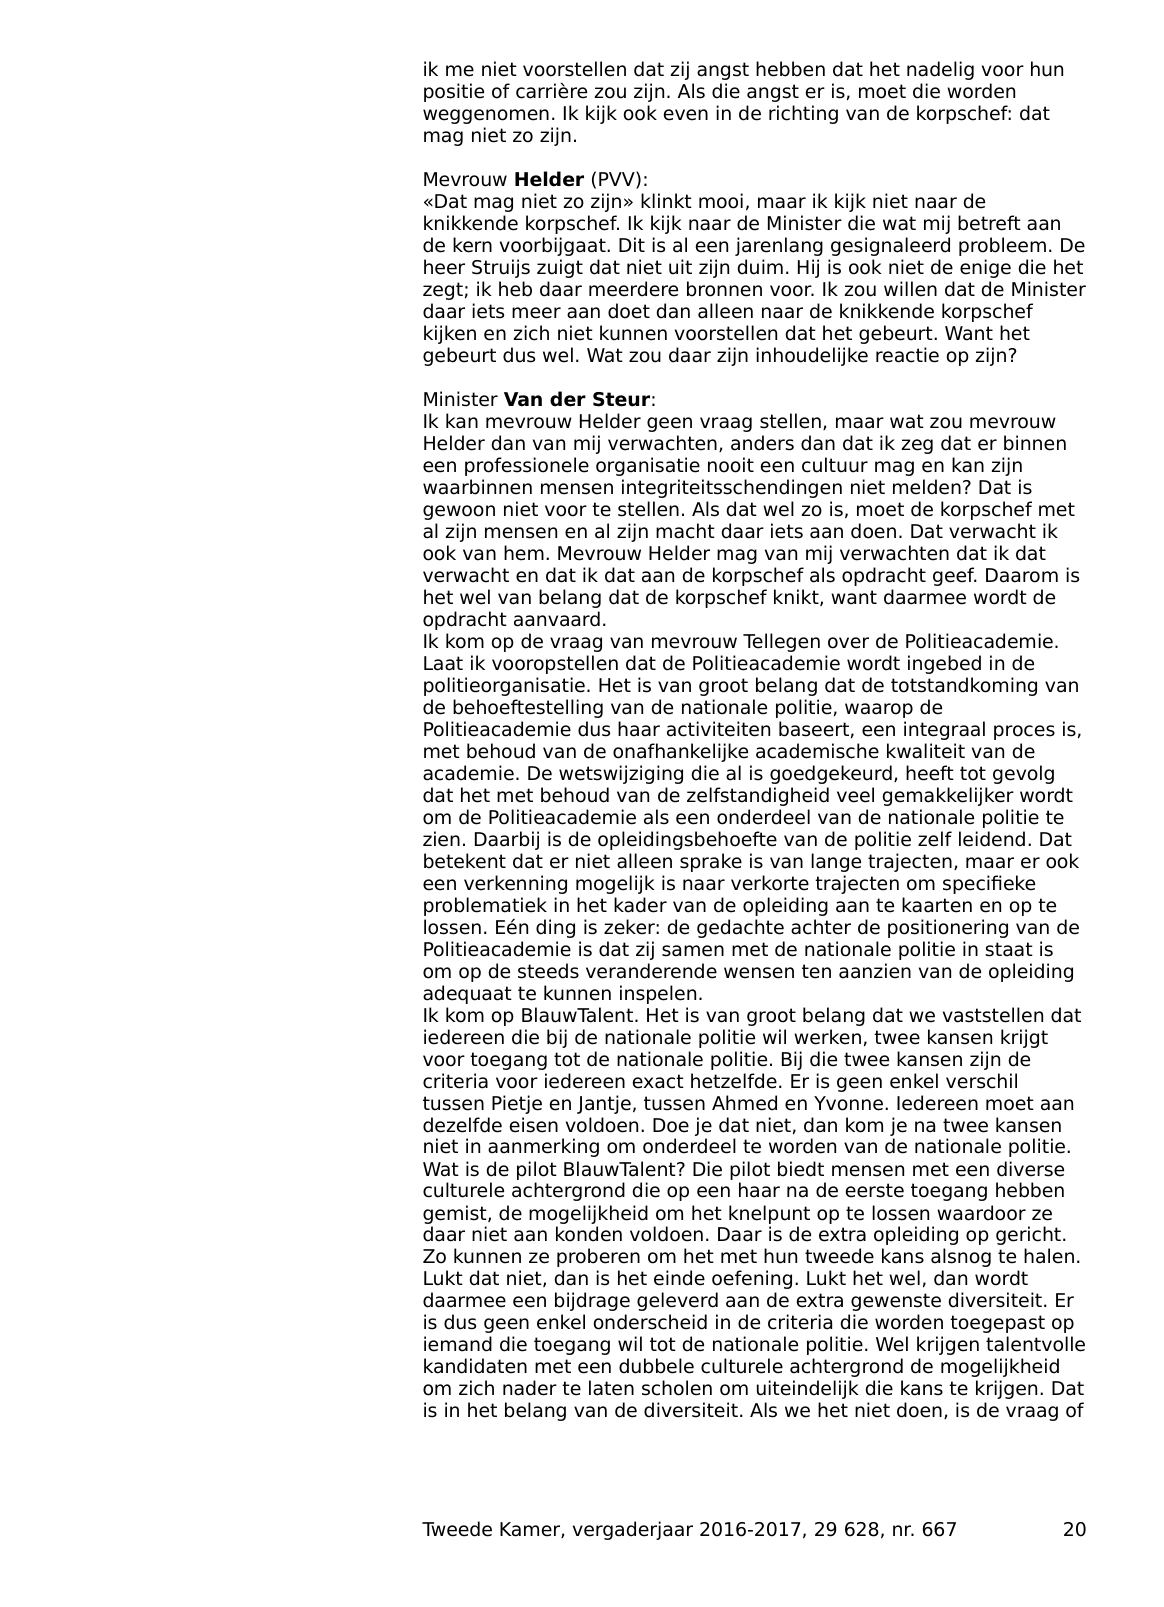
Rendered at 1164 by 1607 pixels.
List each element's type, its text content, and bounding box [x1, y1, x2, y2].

text ik me niet voorstellen dat zij angst hebben dat het nadelig voor hun positie of carrière zou zijn. Als die angst er is, moet die worden weggenomen. Ik kijk ook even in de richting van de korpschef: dat mag niet zo zijn. [422, 59, 1087, 147]
text Minister Van der Steur: [422, 389, 1087, 411]
text Ik kom op BlauwTalent. Het is van groot belang dat we vaststellen dat iedereen die bij de nationale politie wil werken, twee kansen krijgt voor toegang tot de nationale politie. Bij die twee kansen zijn de criteria voor iedereen exact hetzelfde. Er is geen enkel verschil tussen Pietje en Jantje, tussen Ahmed en Yvonne. Iedereen moet aan dezelfde eisen voldoen. Doe je dat niet, dan kom je na twee kansen niet in aanmerking om onderdeel te worden van de nationale politie. Wat is de pilot BlauwTalent? Die pilot biedt mensen met een diverse culturele achtergrond die op een haar na de eerste toegang hebben gemist, de mogelijkheid om het knelpunt op te lossen waardoor ze daar niet aan konden voldoen. Daar is de extra opleiding op gericht. Zo kunnen ze proberen om het met hun tweede kans alsnog te halen. Lukt dat niet, dan is het einde oefening. Lukt het wel, dan wordt daarmee een bijdrage geleverd aan de extra gewenste diversiteit. Er is dus geen enkel onderscheid in de criteria die worden toegepast op iemand die toegang wil tot de nationale politie. Wel krijgen talentvolle kandidaten met een dubbele culturele achtergrond de mogelijkheid om zich nader te laten scholen om uiteindelijk die kans te krijgen. Dat is in het belang van de diversiteit. Als we het niet doen, is de vraag of [422, 1004, 1087, 1422]
text Mevrouw Helder (PVV): [422, 169, 1087, 191]
text «Dat mag niet zo zijn» klinkt mooi, maar ik kijk niet naar de knikkende korpschef. Ik kijk naar de Minister die wat mij betreft aan de kern voorbijgaat. Dit is al een jarenlang gesignaleerd probleem. De heer Struijs zuigt dat niet uit zijn duim. Hij is ook niet de enige die het zegt; ik heb daar meerdere bronnen voor. Ik zou willen dat de Minister daar iets meer aan doet dan alleen naar de knikkende korpschef kijken en zich niet kunnen voorstellen dat het gebeurt. Want het gebeurt dus wel. Wat zou daar zijn inhoudelijke reactie op zijn? [422, 191, 1087, 367]
text Ik kan mevrouw Helder geen vraag stellen, maar wat zou mevrouw Helder dan van mij verwachten, anders dan dat ik zeg dat er binnen een professionele organisatie nooit een cultuur mag en kan zijn waarbinnen mensen integriteitsschendingen niet melden? Dat is gewoon niet voor te stellen. Als dat wel zo is, moet de korpschef met al zijn mensen en al zijn macht daar iets aan doen. Dat verwacht ik ook van hem. Mevrouw Helder mag van mij verwachten dat ik dat verwacht en dat ik dat aan de korpschef als opdracht geef. Daarom is het wel van belang dat de korpschef knikt, want daarmee wordt de opdracht aanvaard. [422, 411, 1087, 631]
text Ik kom op de vraag van mevrouw Tellegen over de Politieacademie. Laat ik vooropstellen dat de Politieacademie wordt ingebed in de politieorganisatie. Het is van groot belang dat de totstandkoming van de behoeftestelling van de nationale politie, waarop de Politieacademie dus haar activiteiten baseert, een integraal proces is, met behoud van de onafhankelijke academische kwaliteit van de academie. De wetswijziging die al is goedgekeurd, heeft tot gevolg dat het met behoud van de zelfstandigheid veel gemakkelijker wordt om de Politieacademie als een onderdeel van de nationale politie te zien. Daarbij is de opleidingsbehoefte van de politie zelf leidend. Dat betekent dat er niet alleen sprake is van lange trajecten, maar er ook een verkenning mogelijk is naar verkorte trajecten om specifieke problematiek in het kader van de opleiding aan te kaarten en op te lossen. Eén ding is zeker: de gedachte achter de positionering van de Politieacademie is dat zij samen met de nationale politie in staat is om op de steeds veranderende wensen ten aanzien van de opleiding adequaat te kunnen inspelen. [422, 631, 1087, 1004]
